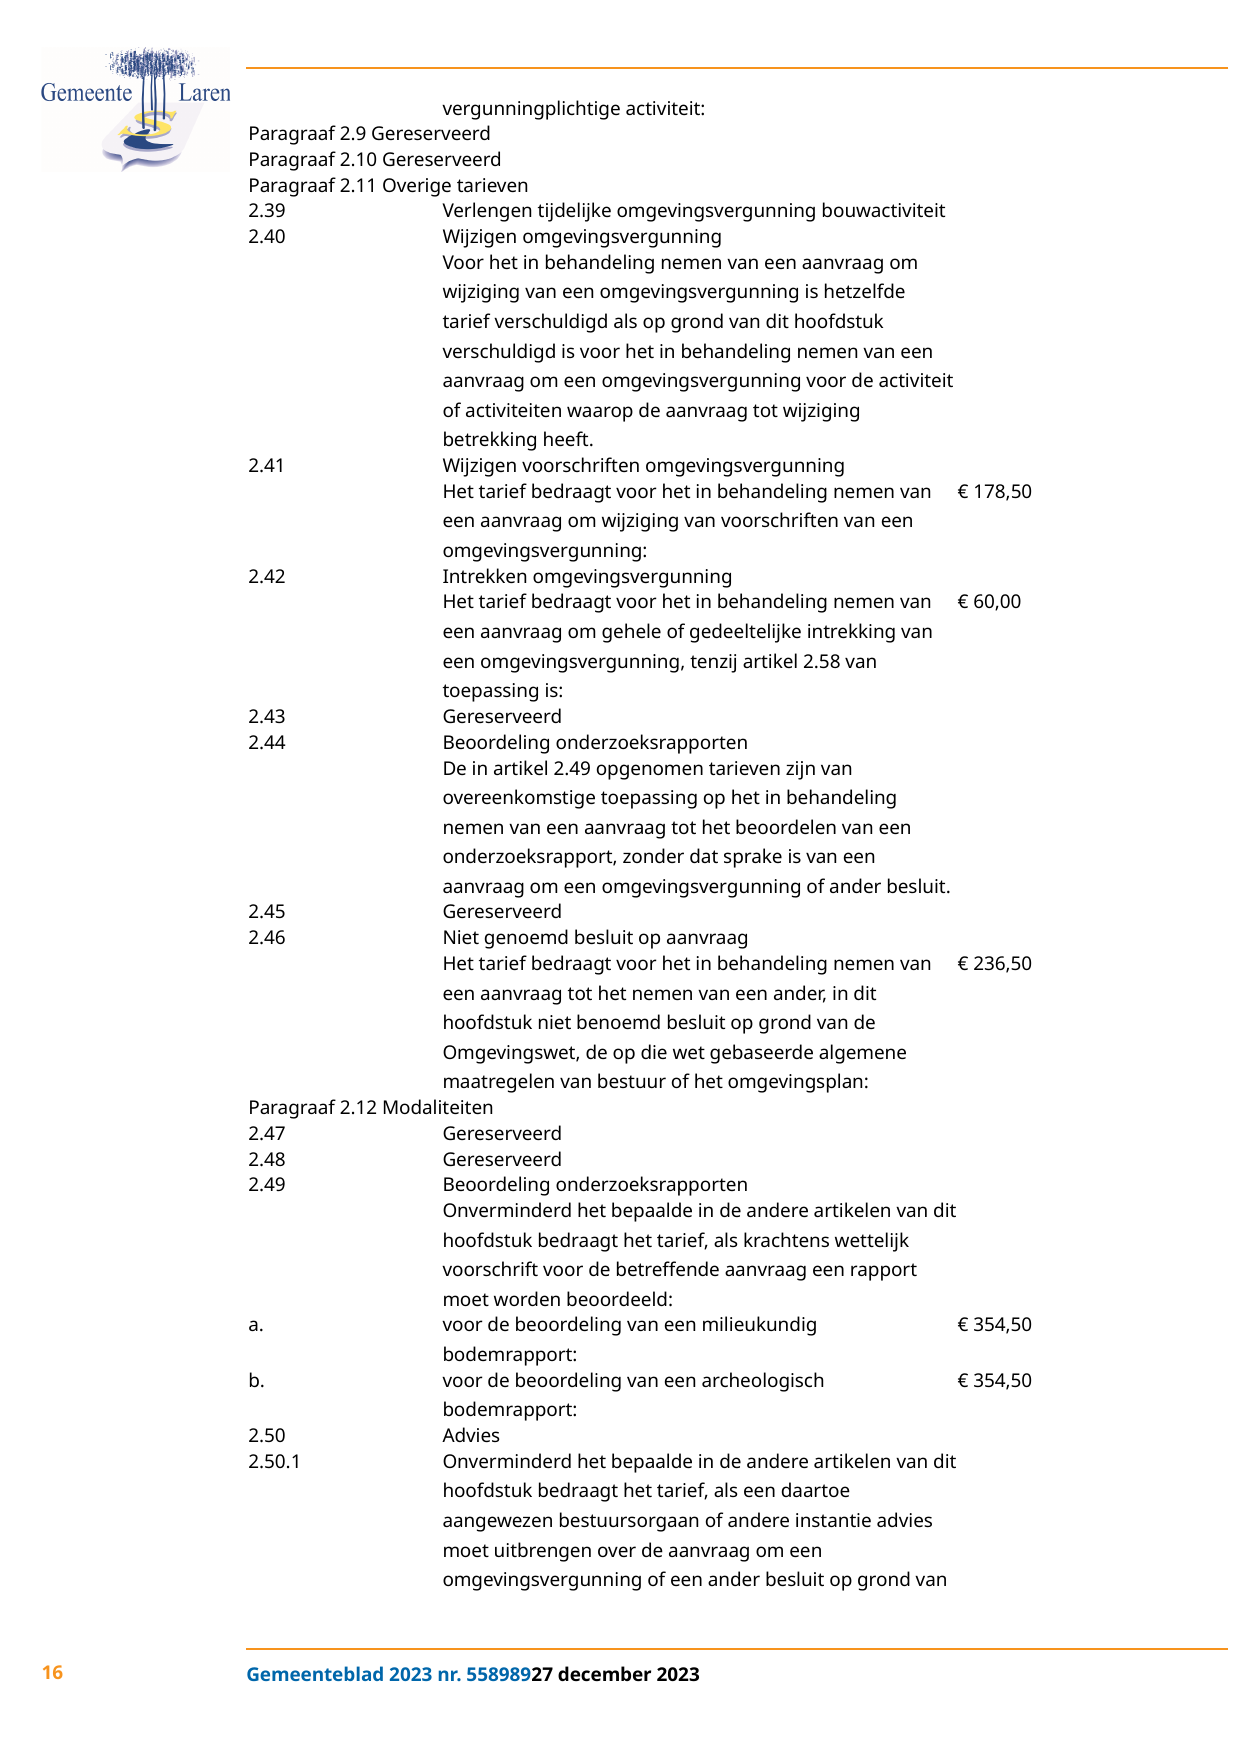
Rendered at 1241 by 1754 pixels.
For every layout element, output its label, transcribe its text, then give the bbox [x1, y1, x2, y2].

table_cell [958, 453, 1152, 478]
table_cell De in artikel 2.49 opgenomen tarieven zijn van overeenkomstige toepassing op het in behandeling nemen van een aanvraag tot het beoordelen van een onderzoeksrapport, zonder dat sprake is van een aanvraag om een omgevingsvergunning of ander besluit. [442, 755, 957, 899]
table_cell [958, 1171, 1152, 1197]
table_cell [958, 755, 1152, 899]
table_cell Gereserveerd [442, 899, 957, 924]
table_cell 2.42 [248, 563, 442, 589]
table_cell Paragraaf 2.9 Gereserveerd [248, 121, 957, 146]
table_cell Voor het in behandeling nemen van een aanvraag om wijziging van een omgevingsvergunning is hetzelfde tarief verschuldigd als op grond van dit hoofdstuk verschuldigd is voor het in behandeling nemen van een aanvraag om een omgevingsvergunning voor de activiteit of activiteiten waarop de aanvraag tot wijziging betrekking heeft. [442, 249, 957, 452]
table_cell [958, 1448, 1152, 1592]
table_cell € 354,50 [958, 1367, 1152, 1422]
table_cell € 354,50 [958, 1312, 1152, 1367]
table_cell [248, 1197, 442, 1312]
table_cell [958, 925, 1152, 950]
table_cell [248, 589, 442, 703]
table_cell vergunningplichtige activiteit: [442, 95, 957, 121]
table_cell Gereserveerd [442, 1120, 957, 1146]
table_cell 2.39 [248, 198, 442, 223]
table_cell [958, 146, 1152, 172]
table_cell Gereserveerd [442, 1146, 957, 1171]
table_cell b. [248, 1367, 442, 1422]
table_cell voor de beoordeling van een archeologisch bodemrapport: [442, 1367, 957, 1422]
table_cell Paragraaf 2.11 Overige tarieven [248, 172, 957, 198]
table_cell Gereserveerd [442, 703, 957, 729]
table_cell [958, 1422, 1152, 1448]
table_cell 2.40 [248, 224, 442, 249]
table_cell 2.49 [248, 1171, 442, 1197]
table_cell [248, 249, 442, 452]
table_cell Onverminderd het bepaalde in de andere artikelen van dit hoofdstuk bedraagt het tarief, als krachtens wettelijk voorschrift voor de betreffende aanvraag een rapport moet worden beoordeeld: [442, 1197, 957, 1312]
table_cell [958, 121, 1152, 146]
table_cell € 236,50 [958, 950, 1152, 1094]
table_cell Niet genoemd besluit op aanvraag [442, 925, 957, 950]
table_cell 2.50.1 [248, 1448, 442, 1592]
table_cell [958, 729, 1152, 755]
table_cell 2.46 [248, 925, 442, 950]
table_cell [958, 1094, 1152, 1120]
table_cell [958, 1197, 1152, 1312]
table_cell a. [248, 1312, 442, 1367]
table_cell € 60,00 [958, 589, 1152, 703]
table_cell [248, 755, 442, 899]
table_cell [958, 198, 1152, 223]
table_cell € 178,50 [958, 478, 1152, 563]
table_cell [248, 950, 442, 1094]
table_cell Wijzigen voorschriften omgevingsvergunning [442, 453, 957, 478]
table_cell voor de beoordeling van een milieukundig bodemrapport: [442, 1312, 957, 1367]
table_cell Paragraaf 2.12 Modaliteiten [248, 1094, 957, 1120]
table_cell Het tarief bedraagt voor het in behandeling nemen van een aanvraag om wijziging van voorschriften van een omgevingsvergunning: [442, 478, 957, 563]
table_cell Paragraaf 2.10 Gereserveerd [248, 146, 957, 172]
table_cell [958, 1146, 1152, 1171]
table_cell 2.48 [248, 1146, 442, 1171]
table_cell Onverminderd het bepaalde in de andere artikelen van dit hoofdstuk bedraagt het tarief, als een daartoe aangewezen bestuursorgaan of andere instantie advies moet uitbrengen over de aanvraag om een omgevingsvergunning of een ander besluit op grond van [442, 1448, 957, 1592]
table_cell Beoordeling onderzoeksrapporten [442, 1171, 957, 1197]
table_cell Intrekken omgevingsvergunning [442, 563, 957, 589]
table_cell Verlengen tijdelijke omgevingsvergunning bouwactiviteit [442, 198, 957, 223]
table_cell 2.44 [248, 729, 442, 755]
table_cell Beoordeling onderzoeksrapporten [442, 729, 957, 755]
table_cell [958, 899, 1152, 924]
table_cell 2.41 [248, 453, 442, 478]
table_cell [248, 95, 442, 121]
table_cell 2.47 [248, 1120, 442, 1146]
table_cell 2.45 [248, 899, 442, 924]
table_cell Advies [442, 1422, 957, 1448]
table_cell [958, 95, 1152, 121]
table_cell 2.43 [248, 703, 442, 729]
picture [41, 47, 231, 172]
table_cell Het tarief bedraagt voor het in behandeling nemen van een aanvraag om gehele of gedeeltelijke intrekking van een omgevingsvergunning, tenzij artikel 2.58 van toepassing is: [442, 589, 957, 703]
table_cell [958, 703, 1152, 729]
table_cell [958, 249, 1152, 452]
table_cell 2.50 [248, 1422, 442, 1448]
table_cell Het tarief bedraagt voor het in behandeling nemen van een aanvraag tot het nemen van een ander, in dit hoofdstuk niet benoemd besluit op grond van de Omgevingswet, de op die wet gebaseerde algemene maatregelen van bestuur of het omgevingsplan: [442, 950, 957, 1094]
table_cell [958, 172, 1152, 198]
table_cell [248, 478, 442, 563]
table_cell [958, 563, 1152, 589]
table_cell [958, 1120, 1152, 1146]
table_cell [958, 224, 1152, 249]
table_cell Wijzigen omgevingsvergunning [442, 224, 957, 249]
